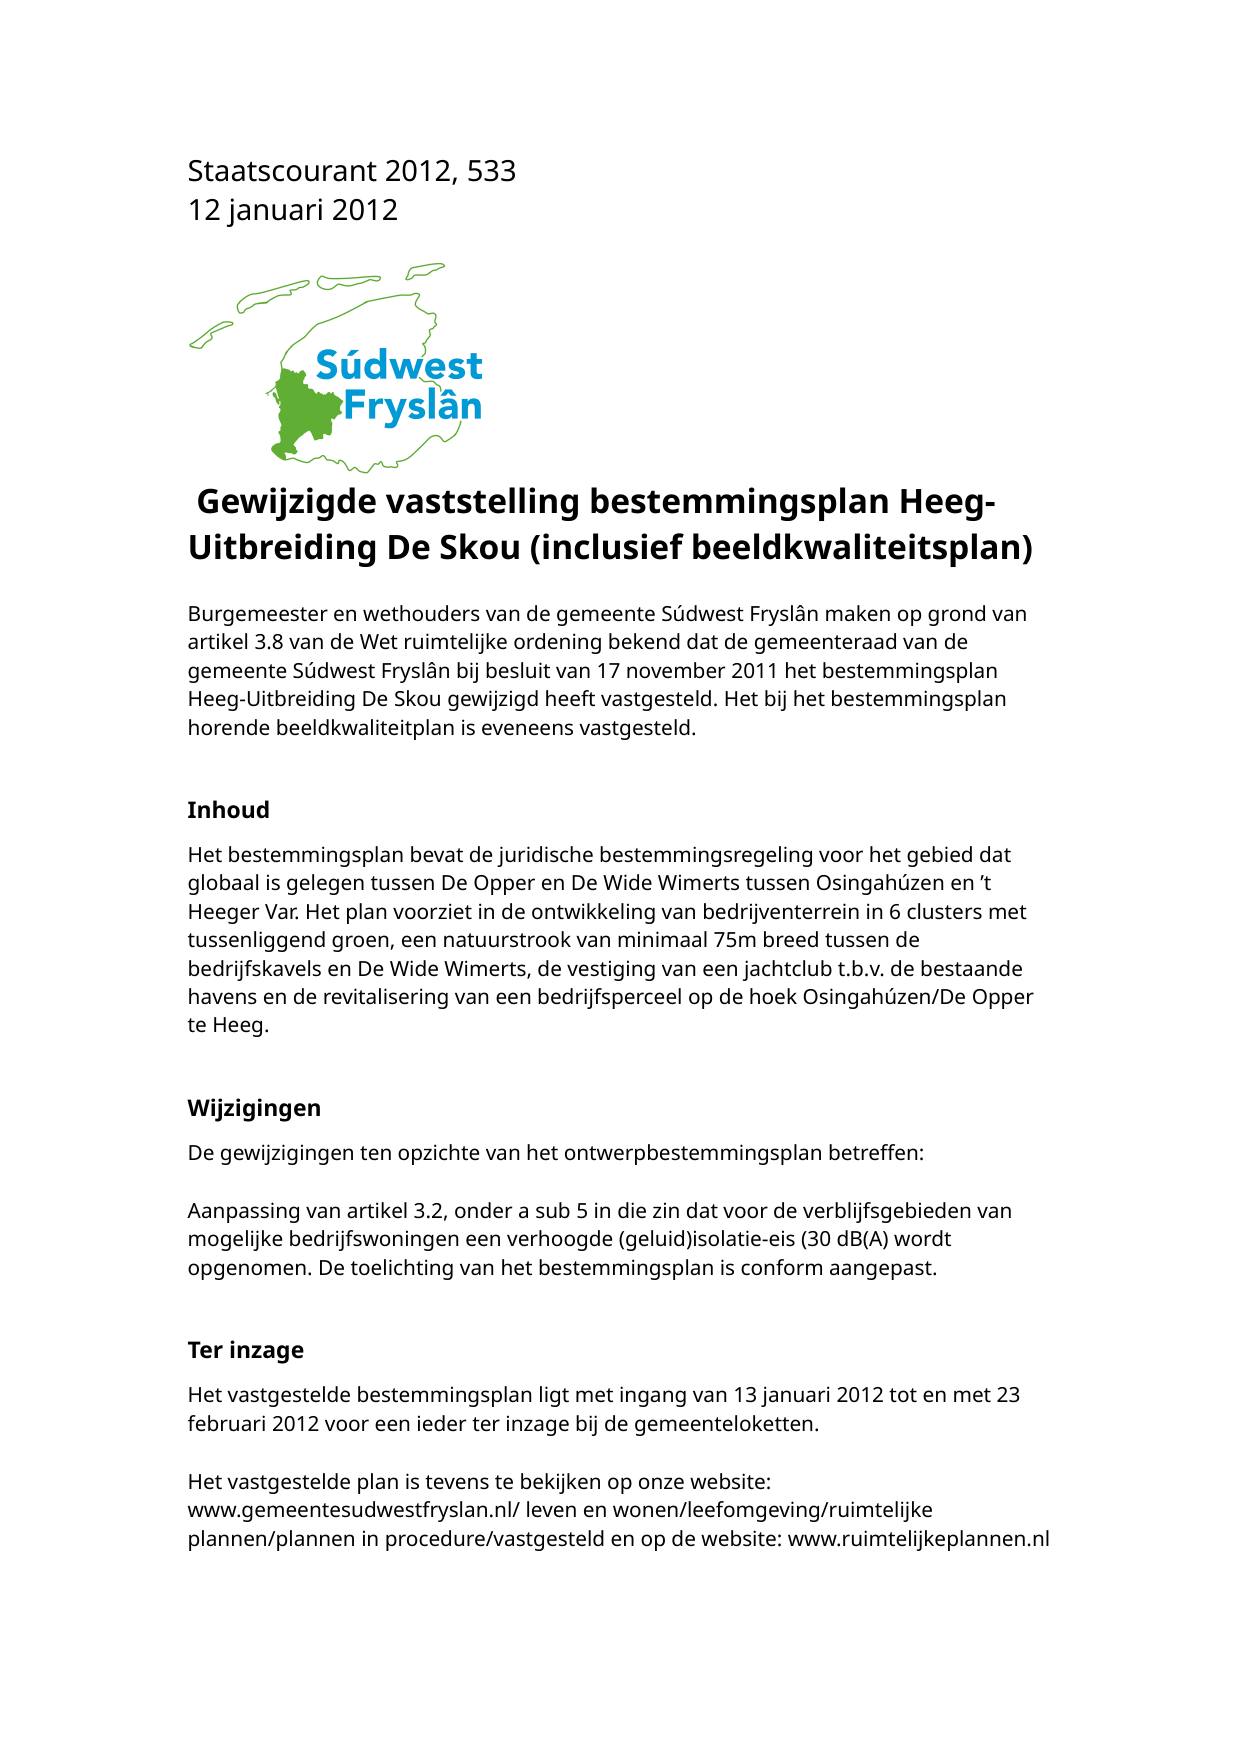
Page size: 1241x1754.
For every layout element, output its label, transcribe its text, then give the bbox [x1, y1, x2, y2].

text Burgemeester en wethouders van de gemeente Súdwest Fryslân maken op grond van artikel 3.8 van de Wet ruimtelijke ordening bekend dat de gemeenteraad van de gemeente Súdwest Fryslân bij besluit van 17 november 2011 het bestemmingsplan Heeg-Uitbreiding De Skou gewijzigd heeft vastgesteld. Het bij het bestemmingsplan horende beeldkwaliteitplan is eveneens vastgesteld. [187, 599, 1053, 741]
text Aanpassing van artikel 3.2, onder a sub 5 in die zin dat voor de verblijfsgebieden van mogelijke bedrijfswoningen een verhoogde (geluid)isolatie-eis (30 dB(A) wordt opgenomen. De toelichting van het bestemmingsplan is conform aangepast. [187, 1196, 1053, 1281]
text Staatscourant 2012, 533 [187, 150, 1053, 190]
subtitle Inhoud [187, 794, 1053, 825]
subtitle Wijzigingen [187, 1091, 1053, 1123]
text Het bestemmingsplan bevat de juridische bestemmingsregeling voor het gebied dat globaal is gelegen tussen De Opper en De Wide Wimerts tussen Osingahúzen en ’t Heeger Var. Het plan voorziet in de ontwikkeling van bedrijventerrein in 6 clusters met tussenliggend groen, een natuurstrook van minimaal 75m breed tussen de bedrijfskavels en De Wide Wimerts, de vestiging van een jachtclub t.b.v. de bestaande havens en de revitalisering van een bedrijfsperceel op de hoek Osingahúzen/De Opper te Heeg. [187, 840, 1053, 1039]
text 12 januari 2012 [187, 190, 1053, 229]
subtitle Ter inzage [187, 1334, 1053, 1365]
text De gewijzigingen ten opzichte van het ontwerpbestemmingsplan betreffen: [187, 1138, 1053, 1166]
subtitle Gewijzigde vaststelling bestemmingsplan Heeg-Uitbreiding De Skou (inclusief beeldkwaliteitsplan) [187, 271, 1053, 569]
text Het vastgestelde bestemmingsplan ligt met ingang van 13 januari 2012 tot en met 23 februari 2012 voor een ieder ter inzage bij de gemeenteloketten. [187, 1380, 1053, 1437]
text Het vastgestelde plan is tevens te bekijken op onze website: www.gemeentesudwestfryslan.nl/ leven en wonen/leefomgeving/ruimtelijke plannen/plannen in procedure/vastgesteld en op de website: www.ruimtelijkeplannen.nl [187, 1467, 1053, 1552]
picture [187, 258, 484, 478]
